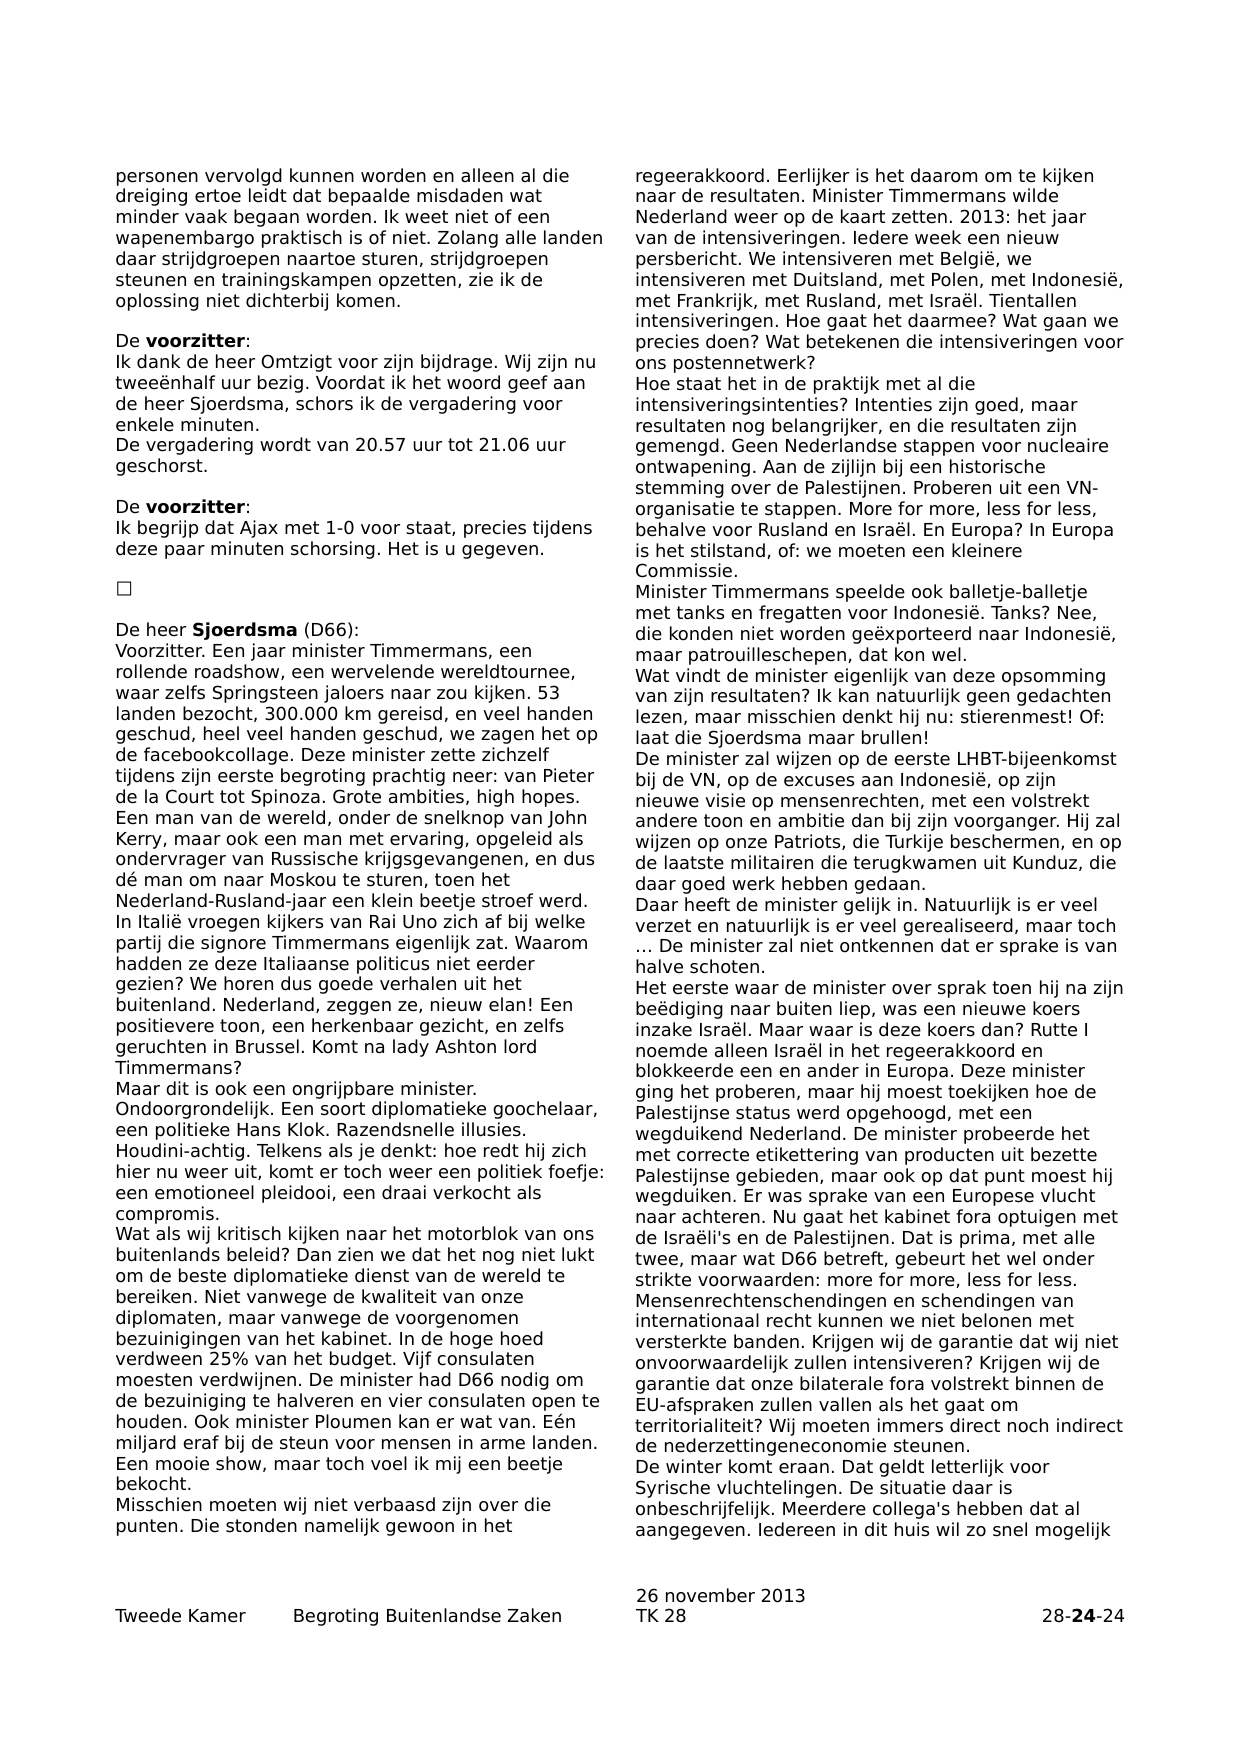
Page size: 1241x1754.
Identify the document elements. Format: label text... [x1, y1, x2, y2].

text Ik dank de heer Omtzigt voor zijn bijdrage. Wij zijn nu tweeënhalf uur bezig. Voordat ik het woord geef aan de heer Sjoerdsma, schors ik de vergadering voor enkele minuten. [115, 352, 605, 435]
text Wat als wij kritisch kijken naar het motorblok van ons buitenlands beleid? Dan zien we dat het nog niet lukt om de beste diplomatieke dienst van de wereld te bereiken. Niet vanwege de kwaliteit van onze diplomaten, maar vanwege de voorgenomen bezuinigingen van het kabinet. In de hoge hoed verdween 25% van het budget. Vijf consulaten moesten verdwijnen. De minister had D66 nodig om de bezuiniging te halveren en vier consulaten open te houden. Ook minister Ploumen kan er wat van. Eén miljard eraf bij de steun voor mensen in arme landen. Een mooie show, maar toch voel ik mij een beetje bekocht. [115, 1224, 605, 1495]
text Een man van de wereld, onder de snelknop van John Kerry, maar ook een man met ervaring, opgeleid als ondervrager van Russische krijgsgevangenen, en dus dé man om naar Moskou te sturen, toen het Nederland-Rusland-jaar een klein beetje stroef werd. In Italië vroegen kijkers van Rai Uno zich af bij welke partij die signore Timmermans eigenlijk zat. Waarom hadden ze deze Italiaanse politicus niet eerder gezien? We horen dus goede verhalen uit het buitenland. Nederland, zeggen ze, nieuw elan! Een positievere toon, een herkenbaar gezicht, en zelfs geruchten in Brussel. Komt na lady Ashton lord Timmermans? [115, 807, 605, 1078]
text Daar heeft de minister gelijk in. Natuurlijk is er veel verzet en natuurlijk is er veel gerealiseerd, maar toch … De minister zal niet ontkennen dat er sprake is van halve schoten. [635, 894, 1125, 978]
text Misschien moeten wij niet verbaasd zijn over die punten. Die stonden namelijk gewoon in het [115, 1495, 605, 1537]
text De vergadering wordt van 20.57 uur tot 21.06 uur geschorst. [115, 435, 605, 477]
text Maar dit is ook een ongrijpbare minister. Ondoorgrondelijk. Een soort diplomatieke goochelaar, een politieke Hans Klok. Razendsnelle illusies. Houdini-achtig. Telkens als je denkt: hoe redt hij zich hier nu weer uit, komt er toch weer een politiek foefje: een emotioneel pleidooi, een draai verkocht als compromis. [115, 1078, 605, 1224]
text Voorzitter. Een jaar minister Timmermans, een rollende roadshow, een wervelende wereldtournee, waar zelfs Springsteen jaloers naar zou kijken. 53 landen bezocht, 300.000 km gereisd, en veel handen geschud, heel veel handen geschud, we zagen het op de facebookcollage. Deze minister zette zichzelf tijdens zijn eerste begroting prachtig neer: van Pieter de la Court tot Spinoza. Grote ambities, high hopes. [115, 641, 605, 807]
text De winter komt eraan. Dat geldt letterlijk voor Syrische vluchtelingen. De situatie daar is onbeschrijfelijk. Meerdere collega's hebben dat al aangegeven. Iedereen in dit huis wil zo snel mogelijk [635, 1457, 1125, 1540]
text Hoe staat het in de praktijk met al die intensiveringsintenties? Intenties zijn goed, maar resultaten nog belangrijker, en die resultaten zijn gemengd. Geen Nederlandse stappen voor nucleaire ontwapening. Aan de zijlijn bij een historische stemming over de Palestijnen. Proberen uit een VN-organisatie te stappen. More for more, less for less, behalve voor Rusland en Israël. En Europa? In Europa is het stilstand, of: we moeten een kleinere Commissie. [635, 374, 1125, 582]
text Minister Timmermans speelde ook balletje-balletje met tanks en fregatten voor Indonesië. Tanks? Nee, die konden niet worden geëxporteerd naar Indonesië, maar patrouilleschepen, dat kon wel. [635, 582, 1125, 665]
text ⬜ [115, 579, 605, 600]
text De heer Sjoerdsma (D66): [115, 620, 605, 641]
text regeerakkoord. Eerlijker is het daarom om te kijken naar de resultaten. Minister Timmermans wilde Nederland weer op de kaart zetten. 2013: het jaar van de intensiveringen. Iedere week een nieuw persbericht. We intensiveren met België, we intensiveren met Duitsland, met Polen, met Indonesië, met Frankrijk, met Rusland, met Israël. Tientallen intensiveringen. Hoe gaat het daarmee? Wat gaan we precies doen? Wat betekenen die intensiveringen voor ons postennetwerk? [635, 165, 1125, 374]
text De voorzitter: [115, 331, 605, 352]
text Wat vindt de minister eigenlijk van deze opsomming van zijn resultaten? Ik kan natuurlijk geen gedachten lezen, maar misschien denkt hij nu: stierenmest! Of: laat die Sjoerdsma maar brullen! [635, 665, 1125, 749]
text Ik begrijp dat Ajax met 1-0 voor staat, precies tijdens deze paar minuten schorsing. Het is u gegeven. [115, 518, 605, 559]
text personen vervolgd kunnen worden en alleen al die dreiging ertoe leidt dat bepaalde misdaden wat minder vaak begaan worden. Ik weet niet of een wapenembargo praktisch is of niet. Zolang alle landen daar strijdgroepen naartoe sturen, strijdgroepen steunen en trainingskampen opzetten, zie ik de oplossing niet dichterbij komen. [115, 165, 605, 311]
text Het eerste waar de minister over sprak toen hij na zijn beëdiging naar buiten liep, was een nieuwe koers inzake Israël. Maar waar is deze koers dan? Rutte I noemde alleen Israël in het regeerakkoord en blokkeerde een en ander in Europa. Deze minister ging het proberen, maar hij moest toekijken hoe de Palestijnse status werd opgehoogd, met een wegduikend Nederland. De minister probeerde het met correcte etikettering van producten uit bezette Palestijnse gebieden, maar ook op dat punt moest hij wegduiken. Er was sprake van een Europese vlucht naar achteren. Nu gaat het kabinet fora optuigen met de Israëli's en de Palestijnen. Dat is prima, met alle twee, maar wat D66 betreft, gebeurt het wel onder strikte voorwaarden: more for more, less for less. Mensenrechtenschendingen en schendingen van internationaal recht kunnen we niet belonen met versterkte banden. Krijgen wij de garantie dat wij niet onvoorwaardelijk zullen intensiveren? Krijgen wij de garantie dat onze bilaterale fora volstrekt binnen de EU-afspraken zullen vallen als het gaat om territorialiteit? Wij moeten immers direct noch indirect de nederzettingeneconomie steunen. [635, 978, 1125, 1457]
text De voorzitter: [115, 497, 605, 518]
text De minister zal wijzen op de eerste LHBT-bijeenkomst bij de VN, op de excuses aan Indonesië, op zijn nieuwe visie op mensenrechten, met een volstrekt andere toon en ambitie dan bij zijn voorganger. Hij zal wijzen op onze Patriots, die Turkije beschermen, en op de laatste militairen die terugkwamen uit Kunduz, die daar goed werk hebben gedaan. [635, 749, 1125, 894]
